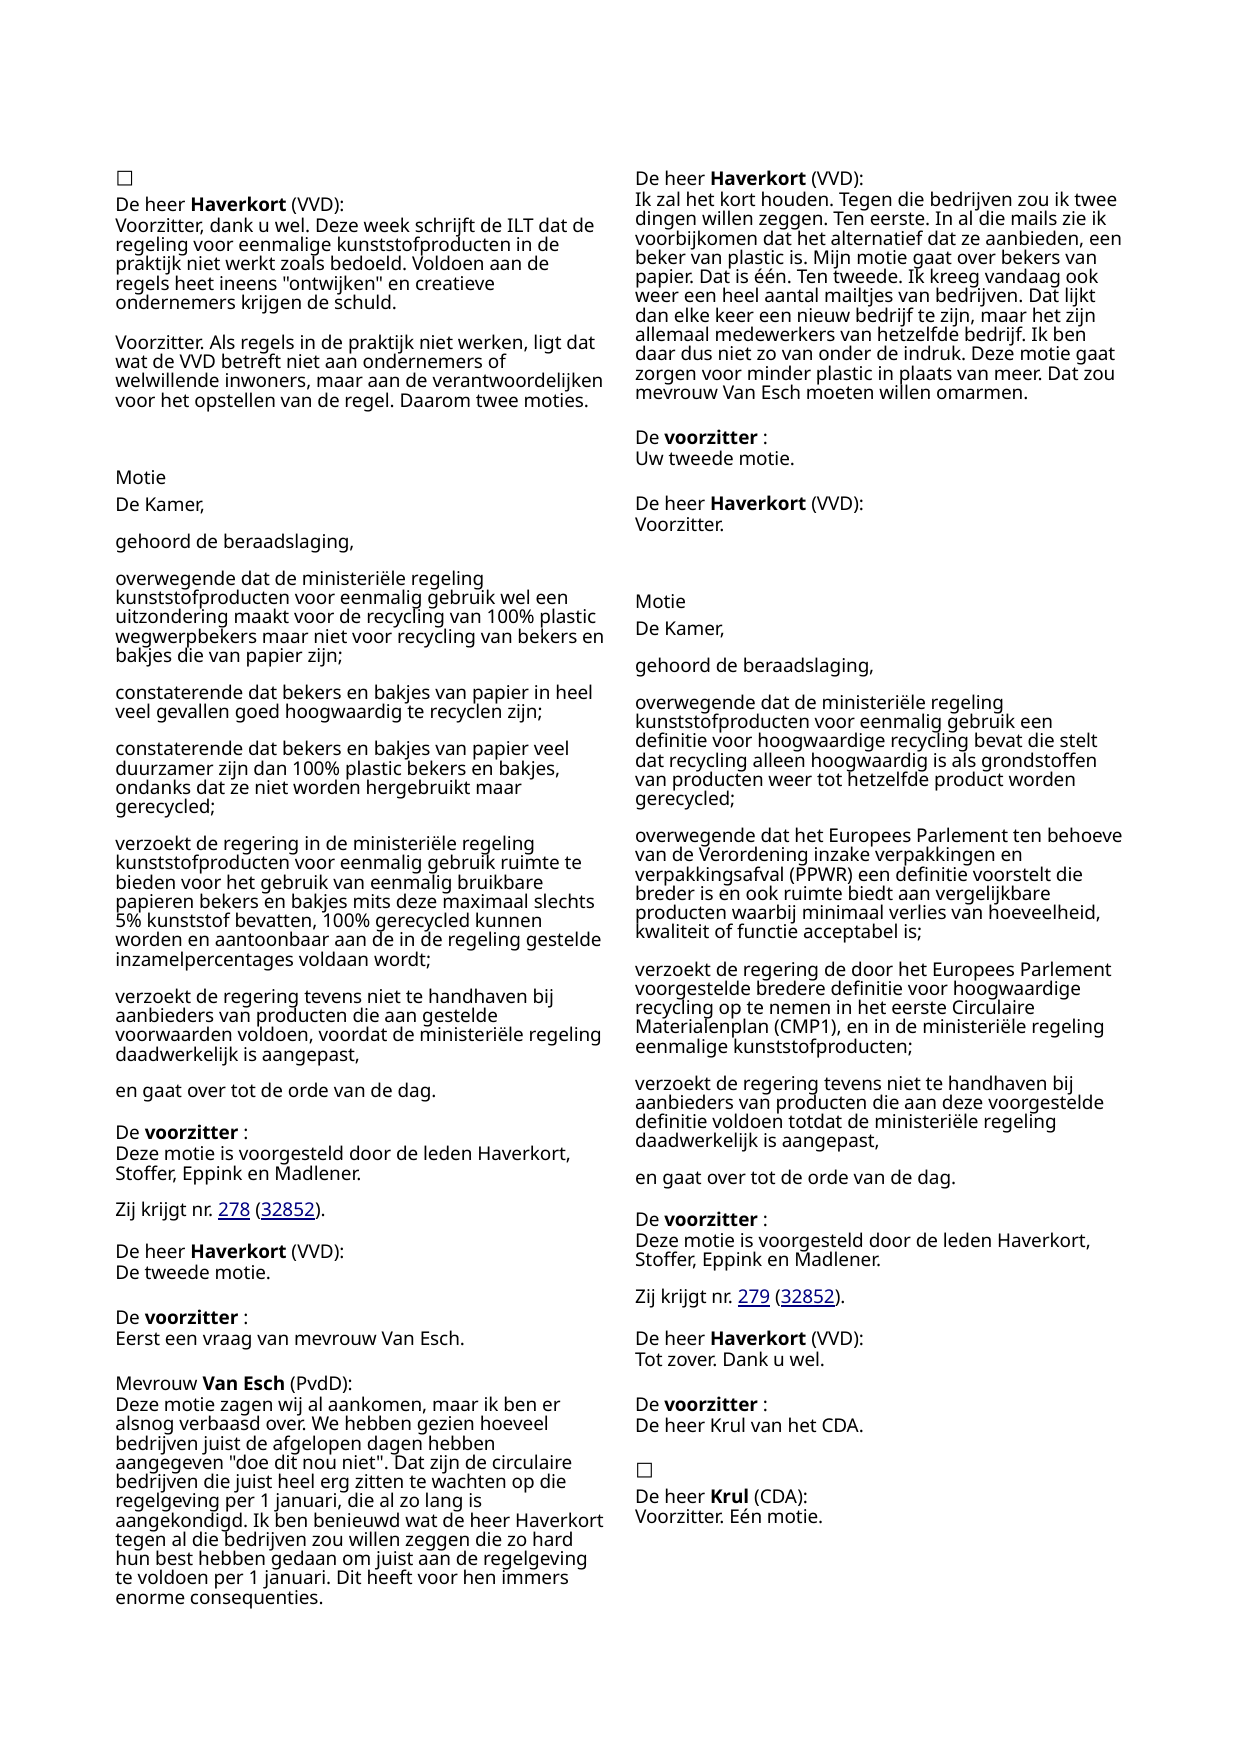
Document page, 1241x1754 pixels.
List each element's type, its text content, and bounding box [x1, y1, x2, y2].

text Zij krijgt nr. 279 (32852). [635, 1288, 1125, 1308]
text De voorzitter : [635, 424, 1125, 450]
text De heer Haverkort (VVD): [635, 1325, 1125, 1351]
text verzoekt de regering de door het Europees Parlement voorgestelde bredere definitie voor hoogwaardige recycling op te nemen in het eerste Circulaire Materialenplan (CMP1), en in de ministeriële regeling eenmalige kunststofproducten; [635, 961, 1125, 1057]
text ⬜ [115, 165, 605, 191]
text De voorzitter : [635, 1391, 1125, 1417]
text Deze motie is voorgesteld door de leden Haverkort, Stoffer, Eppink en Madlener. [635, 1232, 1125, 1271]
text De tweede motie. [115, 1264, 605, 1283]
text Mevrouw Van Esch (PvdD): [115, 1370, 605, 1396]
text Motie [115, 464, 605, 490]
text overwegende dat de ministeriële regeling kunststofproducten voor eenmalig gebruik een definitie voor hoogwaardige recycling bevat die stelt dat recycling alleen hoogwaardig is als grondstoffen van producten weer tot hetzelfde product worden gerecycled; [635, 694, 1125, 809]
text De voorzitter : [115, 1304, 605, 1330]
text Tot zover. Dank u wel. [635, 1351, 1125, 1370]
text Deze motie is voorgesteld door de leden Haverkort, Stoffer, Eppink en Madlener. [115, 1145, 605, 1184]
text en gaat over tot de orde van de dag. [115, 1082, 605, 1102]
text gehoord de beraadslaging, [635, 657, 1125, 676]
text overwegende dat de ministeriële regeling kunststofproducten voor eenmalig gebruik wel een uitzondering maakt voor de recycling van 100% plastic wegwerpbekers maar niet voor recycling van bekers en bakjes die van papier zijn; [115, 570, 605, 666]
text Voorzitter, dank u wel. Deze week schrijft de ILT dat de regeling voor eenmalige kunststofproducten in de praktijk niet werkt zoals bedoeld. Voldoen aan de regels heet ineens "ontwijken" en creatieve ondernemers krijgen de schuld. [115, 217, 605, 313]
text constaterende dat bekers en bakjes van papier veel duurzamer zijn dan 100% plastic bekers en bakjes, ondanks dat ze niet worden hergebruikt maar gerecycled; [115, 740, 605, 817]
text De heer Haverkort (VVD): [635, 490, 1125, 516]
text Ik zal het kort houden. Tegen die bedrijven zou ik twee dingen willen zeggen. Ten eerste. In al die mails zie ik voorbijkomen dat het alternatief dat ze aanbieden, een beker van plastic is. Mijn motie gaat over bekers van papier. Dat is één. Ten tweede. Ik kreeg vandaag ook weer een heel aantal mailtjes van bedrijven. Dat lijkt dan elke keer een nieuw bedrijf te zijn, maar het zijn allemaal medewerkers van hetzelfde bedrijf. Ik ben daar dus niet zo van onder de indruk. Deze motie gaat zorgen voor minder plastic in plaats van meer. Dat zou mevrouw Van Esch moeten willen omarmen. [635, 191, 1125, 403]
text verzoekt de regering tevens niet te handhaven bij aanbieders van producten die aan deze voorgestelde definitie voldoen totdat de ministeriële regeling daadwerkelijk is aangepast, [635, 1074, 1125, 1152]
text Uw tweede motie. [635, 450, 1125, 469]
text ⬜ [635, 1457, 1125, 1483]
text gehoord de beraadslaging, [115, 533, 605, 552]
text De heer Haverkort (VVD): [115, 191, 605, 217]
text De heer Krul van het CDA. [635, 1417, 1125, 1436]
text De voorzitter : [115, 1119, 605, 1145]
text Motie [635, 588, 1125, 614]
text verzoekt de regering in de ministeriële regeling kunststofproducten voor eenmalig gebruik ruimte te bieden voor het gebruik van eenmalig bruikbare papieren bekers en bakjes mits deze maximaal slechts 5% kunststof bevatten, 100% gerecycled kunnen worden en aantoonbaar aan de in de regeling gestelde inzamelpercentages voldaan wordt; [115, 835, 605, 970]
text Deze motie zagen wij al aankomen, maar ik ben er alsnog verbaasd over. We hebben gezien hoeveel bedrijven juist de afgelopen dagen hebben aangegeven "doe dit nou niet". Dat zijn de circulaire bedrijven die juist heel erg zitten te wachten op die regelgeving per 1 januari, die al zo lang is aangekondigd. Ik ben benieuwd wat de heer Haverkort tegen al die bedrijven zou willen zeggen die zo hard hun best hebben gedaan om juist aan de regelgeving te voldoen per 1 januari. Dit heeft voor hen immers enorme consequenties. [115, 1396, 605, 1608]
text overwegende dat het Europees Parlement ten behoeve van de Verordening inzake verpakkingen en verpakkingsafval (PPWR) een definitie voorstelt die breder is en ook ruimte biedt aan vergelijkbare producten waarbij minimaal verlies van hoeveelheid, kwaliteit of functie acceptabel is; [635, 827, 1125, 943]
text De heer Krul (CDA): [635, 1483, 1125, 1508]
text De Kamer, [115, 496, 605, 515]
text Voorzitter. [635, 516, 1125, 535]
text Voorzitter. Eén motie. [635, 1508, 1125, 1528]
text De heer Haverkort (VVD): [635, 165, 1125, 191]
text De Kamer, [635, 620, 1125, 639]
text constaterende dat bekers en bakjes van papier in heel veel gevallen goed hoogwaardig te recyclen zijn; [115, 684, 605, 723]
text Zij krijgt nr. 278 (32852). [115, 1201, 605, 1221]
text Voorzitter. Als regels in de praktijk niet werken, ligt dat wat de VVD betreft niet aan ondernemers of welwillende inwoners, maar aan de verantwoordelijken voor het opstellen van de regel. Daarom twee moties. [115, 334, 605, 411]
text De voorzitter : [635, 1206, 1125, 1232]
text verzoekt de regering tevens niet te handhaven bij aanbieders van producten die aan gestelde voorwaarden voldoen, voordat de ministeriële regeling daadwerkelijk is aangepast, [115, 988, 605, 1065]
text Eerst een vraag van mevrouw Van Esch. [115, 1330, 605, 1349]
text en gaat over tot de orde van de dag. [635, 1169, 1125, 1189]
text De heer Haverkort (VVD): [115, 1238, 605, 1264]
